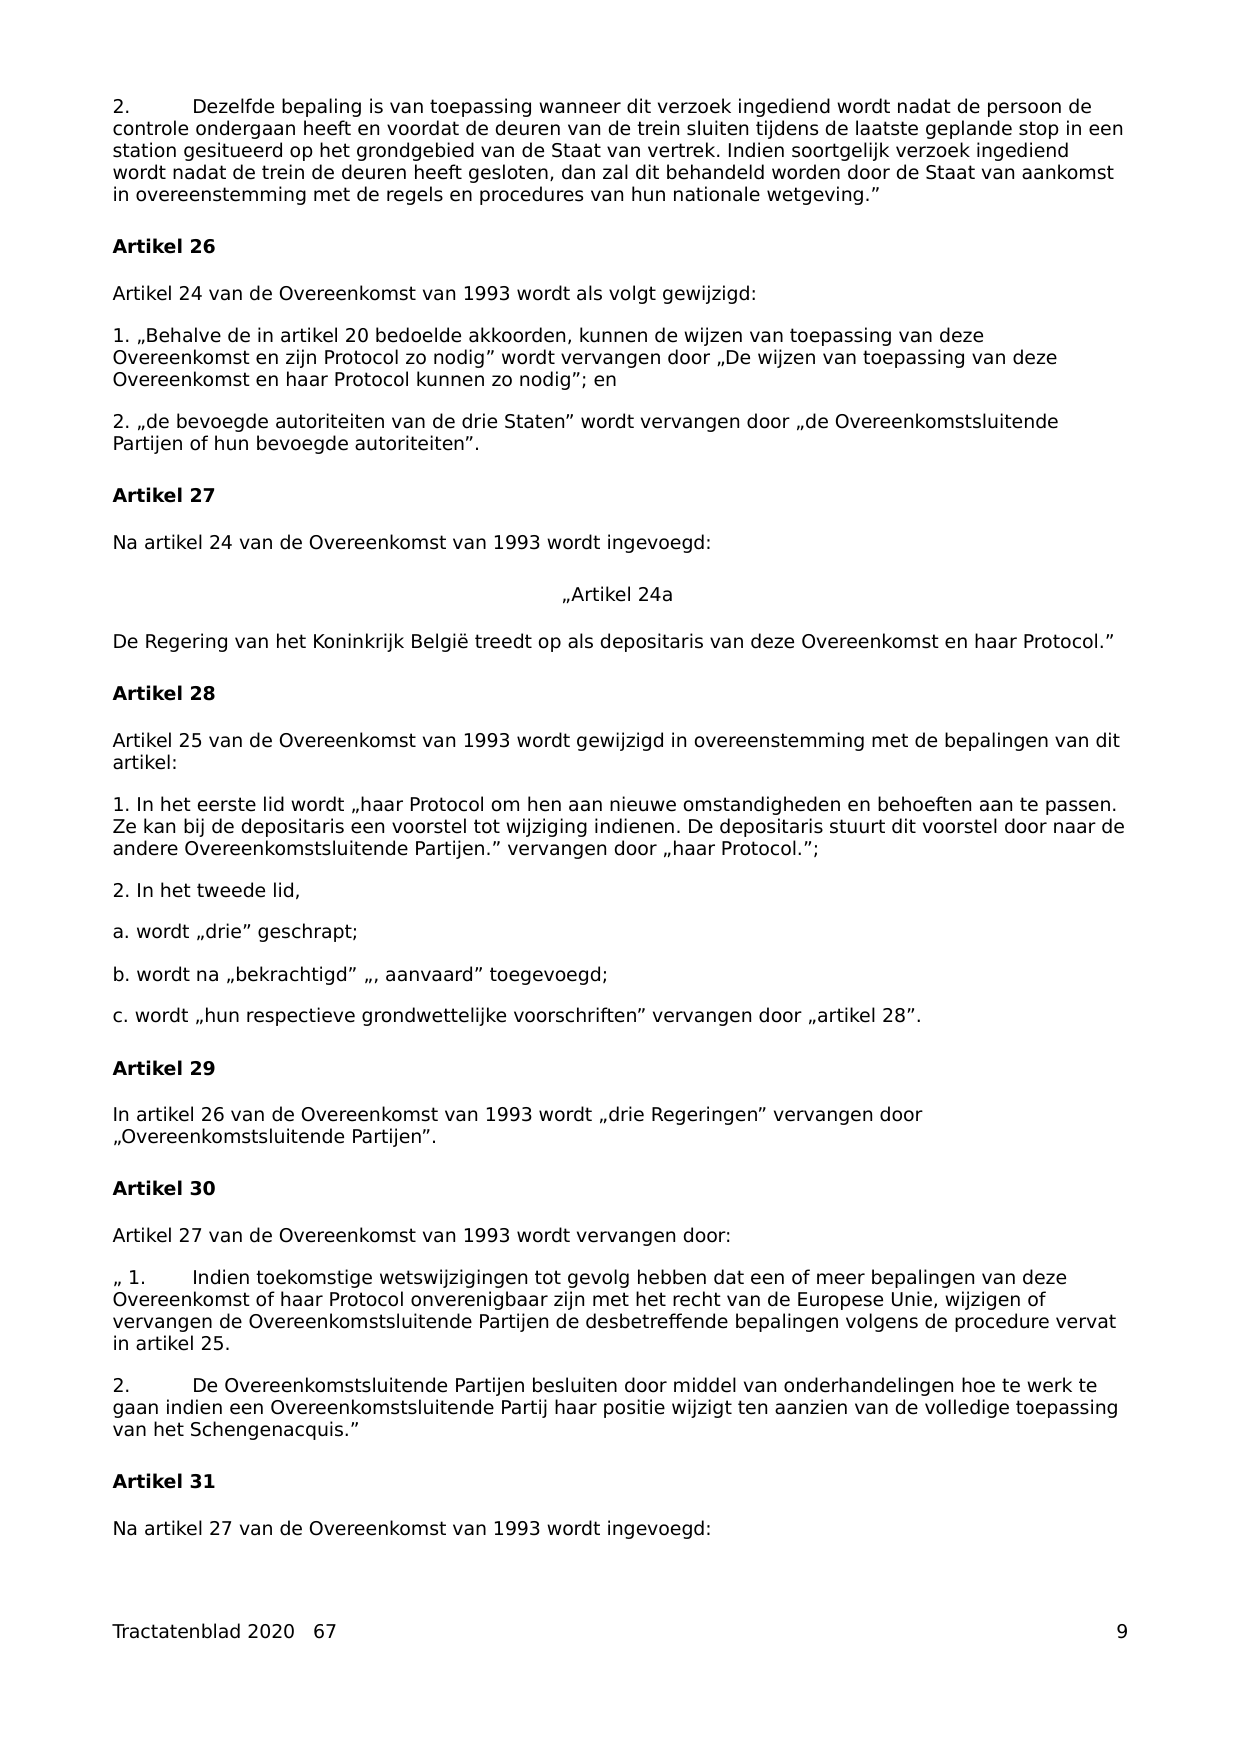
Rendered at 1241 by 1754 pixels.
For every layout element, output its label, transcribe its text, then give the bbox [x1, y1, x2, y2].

text „ 1. Indien toekomstige wetswijzigingen tot gevolg hebben dat een of meer bepalingen van deze Overeenkomst of haar Protocol onverenigbaar zijn met het recht van de Europese Unie, wijzigen of vervangen de Overeenkomstsluitende Partijen de desbetreffende bepalingen volgens de procedure vervat in artikel 25. [112, 1267, 1128, 1355]
text 2. Dezelfde bepaling is van toepassing wanneer dit verzoek ingediend wordt nadat de persoon de controle ondergaan heeft en voordat de deuren van de trein sluiten tijdens de laatste geplande stop in een station gesitueerd op het grondgebied van de Staat van vertrek. Indien soortgelijk verzoek ingediend wordt nadat de trein de deuren heeft gesloten, dan zal dit behandeld worden door de Staat van aankomst in overeenstemming met de regels en procedures van hun nationale wetgeving.” [112, 96, 1128, 206]
text 1. „Behalve de in artikel 20 bedoelde akkoorden, kunnen de wijzen van toepassing van deze Overeenkomst en zijn Protocol zo nodig” wordt vervangen door „De wijzen van toepassing van deze Overeenkomst en haar Protocol kunnen zo nodig”; en [112, 325, 1128, 391]
subtitle Artikel 27 [112, 485, 1128, 507]
text Artikel 25 van de Overeenkomst van 1993 wordt gewijzigd in overeenstemming met de bepalingen van dit artikel: [112, 729, 1128, 773]
text Artikel 24 van de Overeenkomst van 1993 wordt als volgt gewijzigd: [112, 283, 1128, 305]
subtitle Artikel 28 [112, 683, 1128, 704]
subtitle Artikel 30 [112, 1178, 1128, 1200]
text 2. De Overeenkomstsluitende Partijen besluiten door middel van onderhandelingen hoe te werk te gaan indien een Overeenkomstsluitende Partij haar positie wijzigt ten aanzien van de volledige toepassing van het Schengenacquis.” [112, 1375, 1128, 1441]
text In artikel 26 van de Overeenkomst van 1993 wordt „drie Regeringen” vervangen door „Overeenkomstsluitende Partijen”. [112, 1104, 1128, 1148]
subtitle Artikel 26 [112, 236, 1128, 258]
subtitle Artikel 31 [112, 1471, 1128, 1493]
text 1. In het eerste lid wordt „haar Protocol om hen aan nieuwe omstandigheden en behoeften aan te passen. Ze kan bij de depositaris een voorstel tot wijziging indienen. De depositaris stuurt dit voorstel door naar de andere Overeenkomstsluitende Partijen.” vervangen door „haar Protocol.”; [112, 793, 1128, 859]
subtitle „Artikel 24a [112, 584, 1128, 606]
text 2. „de bevoegde autoriteiten van de drie Staten” wordt vervangen door „de Overeenkomstsluitende Partijen of hun bevoegde autoriteiten”. [112, 411, 1128, 455]
text Na artikel 27 van de Overeenkomst van 1993 wordt ingevoegd: [112, 1518, 1128, 1540]
subtitle Artikel 29 [112, 1057, 1128, 1079]
text 2. In het tweede lid, [112, 879, 1128, 901]
text a. wordt „drie” geschrapt; [112, 921, 1128, 943]
text De Regering van het Koninkrijk België treedt op als depositaris van deze Overeenkomst en haar Protocol.” [112, 631, 1128, 653]
text b. wordt na „bekrachtigd” „, aanvaard” toegevoegd; [112, 963, 1128, 985]
text Artikel 27 van de Overeenkomst van 1993 wordt vervangen door: [112, 1225, 1128, 1247]
text Na artikel 24 van de Overeenkomst van 1993 wordt ingevoegd: [112, 532, 1128, 554]
text c. wordt „hun respectieve grondwettelijke voorschriften” vervangen door „artikel 28”. [112, 1005, 1128, 1027]
